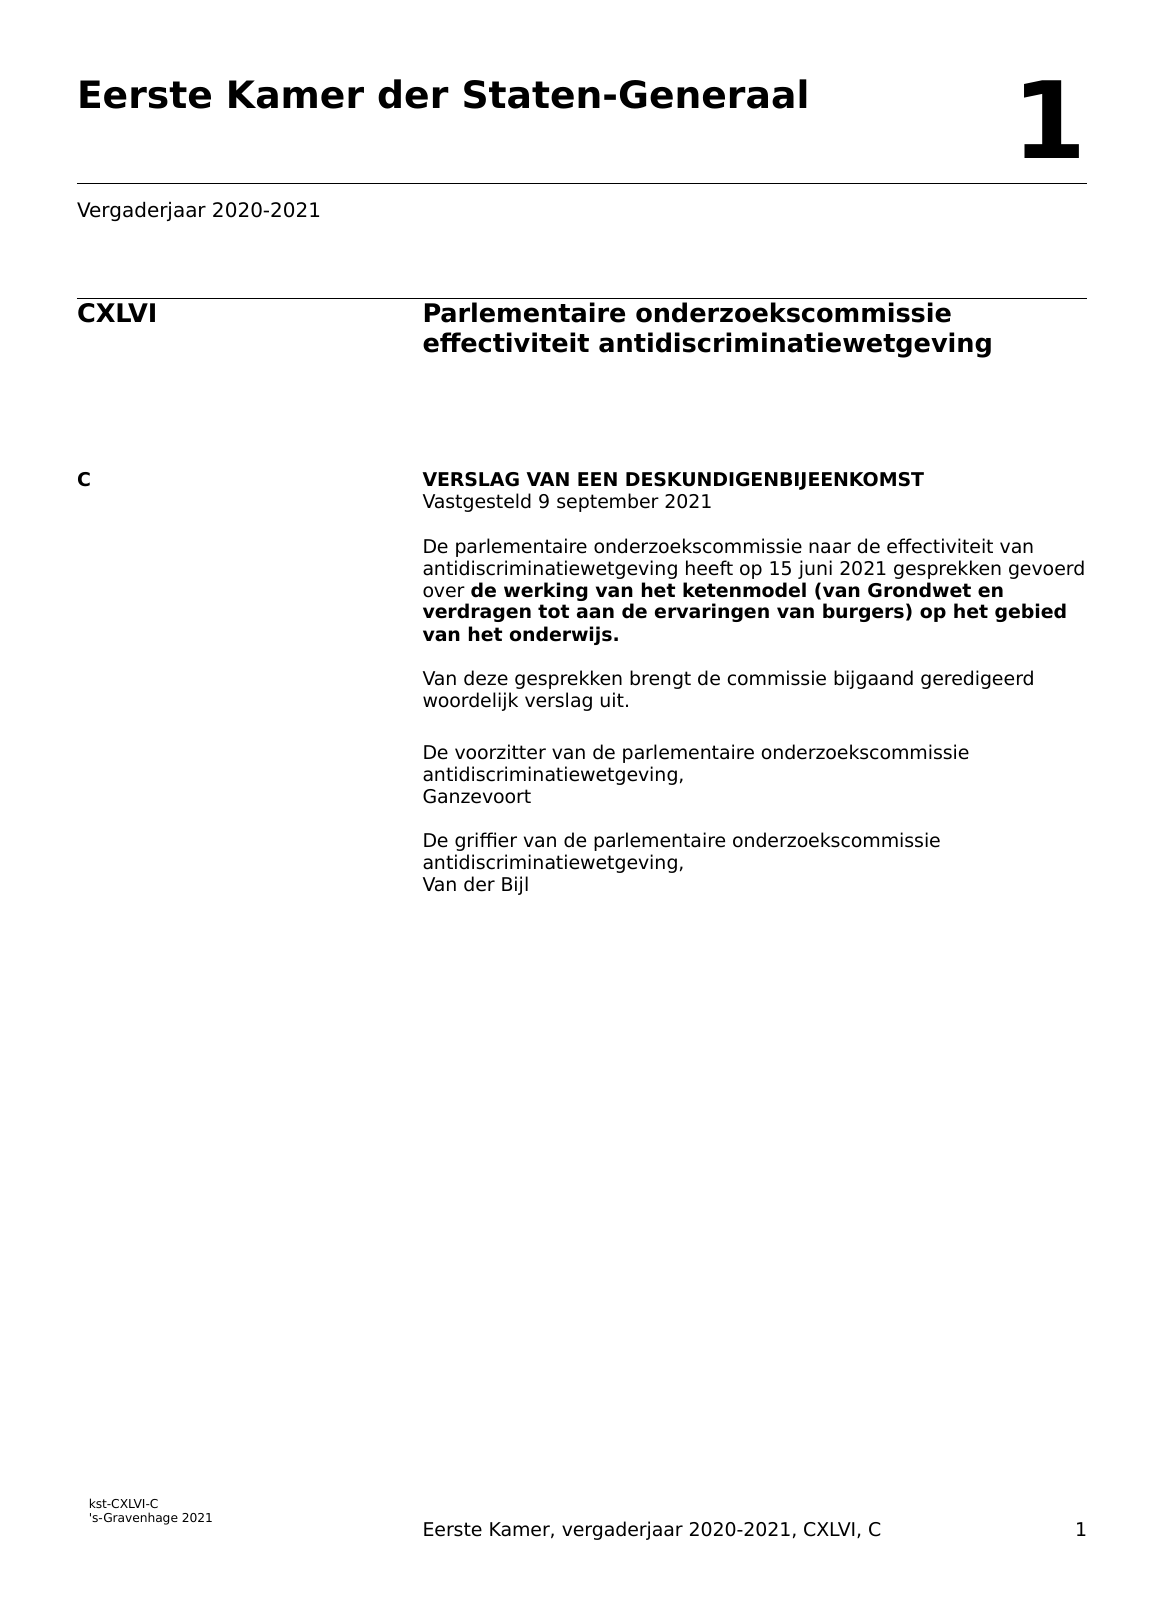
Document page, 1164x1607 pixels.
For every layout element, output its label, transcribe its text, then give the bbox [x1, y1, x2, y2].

table_header Eerste Kamer der Staten-Generaal [77, 59, 886, 183]
subtitle C VERSLAG VAN EEN DESKUNDIGENBIJEENKOMST [77, 469, 1087, 491]
text Vastgesteld 9 september 2021 [422, 491, 1087, 513]
text De griffier van de parlementaire onderzoekscommissie antidiscriminatiewetgeving, Van der Bijl [422, 830, 1087, 896]
text Van deze gesprekken brengt de commissie bijgaand geredigeerd woordelijk verslag uit. [422, 668, 1087, 712]
table_header 1 [886, 59, 1087, 183]
text De parlementaire onderzoekscommissie naar de effectiviteit van antidiscriminatiewetgeving heeft op 15 juni 2021 gesprekken gevoerd over de werking van het ketenmodel (van Grondwet en verdragen tot aan de ervaringen van burgers) op het gebied van het onderwijs. [422, 536, 1087, 645]
subtitle CXLVI Parlementaire onderzoekscommissie effectiviteit antidiscriminatiewetgeving [77, 299, 1087, 358]
text 's-Gravenhage 2021 [88, 1511, 323, 1525]
text kst-CXLVI-C [88, 1497, 323, 1511]
table_cell Vergaderjaar 2020-2021 [77, 184, 1087, 298]
text De voorzitter van de parlementaire onderzoekscommissie antidiscriminatiewetgeving, Ganzevoort [422, 742, 1087, 807]
